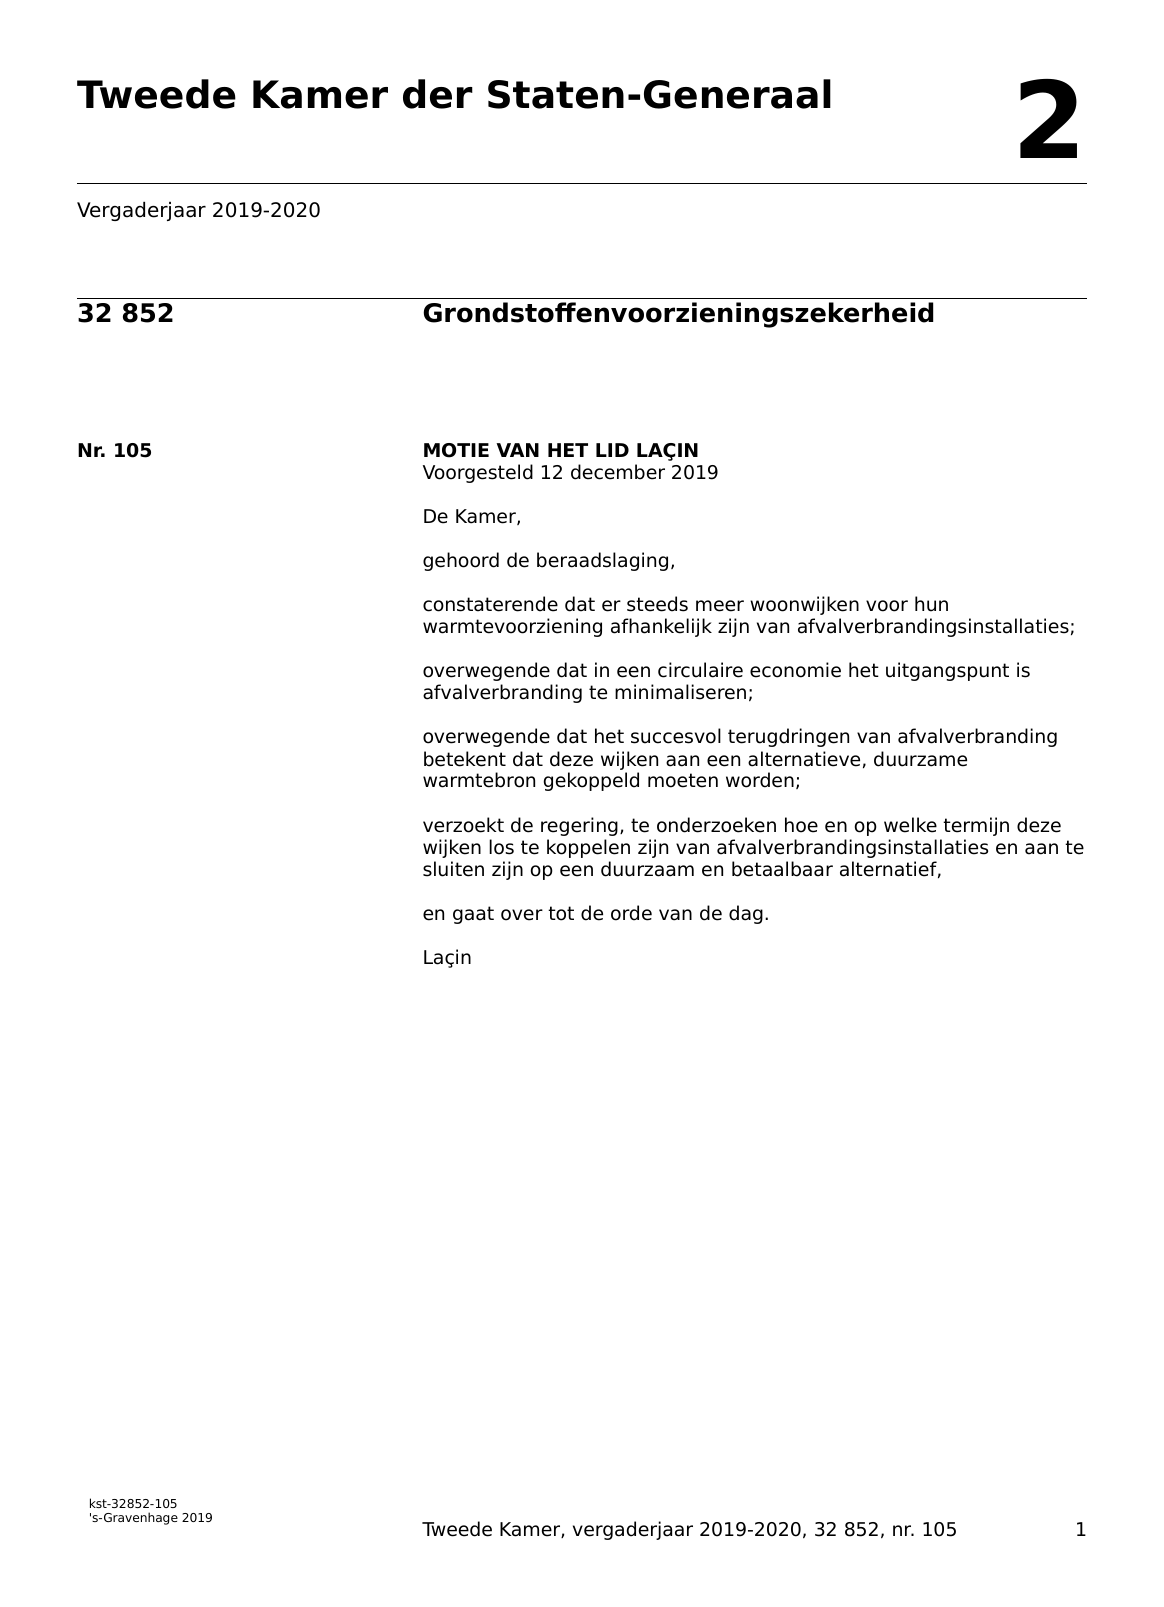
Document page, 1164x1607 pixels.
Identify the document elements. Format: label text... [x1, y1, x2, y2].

text gehoord de beraadslaging, [422, 550, 1087, 572]
text overwegende dat het succesvol terugdringen van afvalverbranding betekent dat deze wijken aan een alternatieve, duurzame warmtebron gekoppeld moeten worden; [422, 726, 1087, 792]
table_header Tweede Kamer der Staten-Generaal [77, 59, 886, 183]
subtitle 32 852 Grondstoffenvoorzieningszekerheid [77, 299, 1087, 329]
text Laçin [422, 947, 1087, 969]
text en gaat over tot de orde van de dag. [422, 903, 1087, 925]
text verzoekt de regering, te onderzoeken hoe en op welke termijn deze wijken los te koppelen zijn van afvalverbrandingsinstallaties en aan te sluiten zijn op een duurzaam en betaalbaar alternatief, [422, 814, 1087, 881]
table_cell Vergaderjaar 2019-2020 [77, 184, 1087, 298]
text kst-32852-105 [88, 1497, 323, 1511]
text constaterende dat er steeds meer woonwijken voor hun warmtevoorziening afhankelijk zijn van afvalverbrandingsinstallaties; [422, 594, 1087, 638]
text 's-Gravenhage 2019 [88, 1511, 323, 1525]
text Voorgesteld 12 december 2019 [422, 462, 1087, 484]
subtitle Nr. 105 MOTIE VAN HET LID LAÇIN [77, 440, 1087, 462]
text De Kamer, [422, 506, 1087, 528]
text overwegende dat in een circulaire economie het uitgangspunt is afvalverbranding te minimaliseren; [422, 660, 1087, 704]
table_header 2 [886, 59, 1087, 183]
